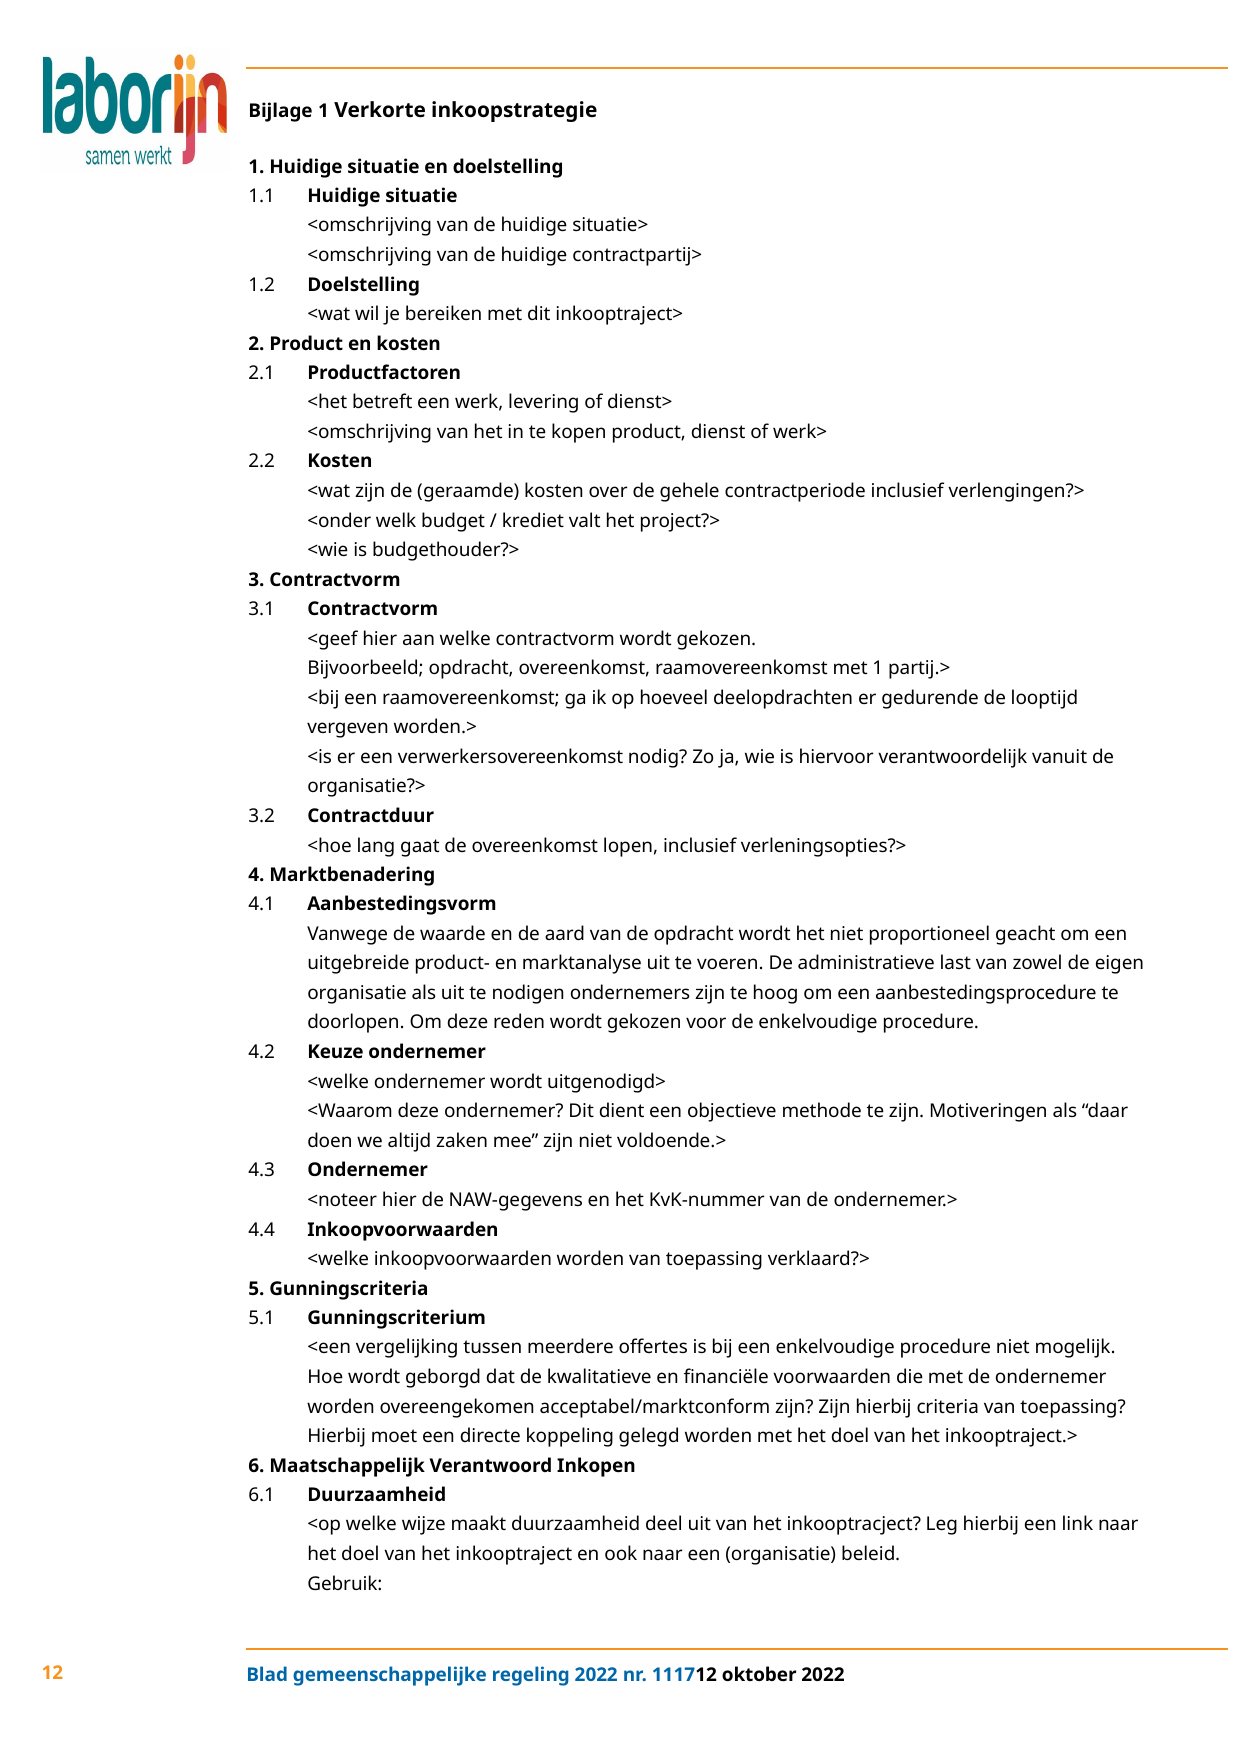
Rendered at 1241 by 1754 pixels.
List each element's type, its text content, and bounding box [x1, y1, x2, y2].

list <omschrijving van de huidige situatie> [248, 212, 1152, 237]
list <onder welk budget / krediet valt het project?> [248, 507, 1152, 533]
list Contractduur [248, 802, 1152, 828]
list Huidige situatie [248, 182, 1152, 208]
list <wat wil je bereiken met dit inkooptraject> [248, 300, 1152, 326]
list <geef hier aan welke contractvorm wordt gekozen. [248, 625, 1152, 650]
table_header 6. Maatschappelijk Verantwoord Inkopen [248, 1452, 1152, 1478]
table_header 1. Huidige situatie en doelstelling [248, 153, 1152, 179]
text Bijlage 1 Verkorte inkoopstrategie [248, 95, 1152, 123]
list <is er een verwerkersovereenkomst nodig? Zo ja, wie is hiervoor verantwoordelijk vanuit de organisatie?> [248, 743, 1152, 798]
list Ondernemer [248, 1157, 1152, 1182]
list <omschrijving van het in te kopen product, dienst of werk> [248, 418, 1152, 444]
list Aanbestedingsvorm [248, 890, 1152, 916]
list Gunningscriterium [248, 1304, 1152, 1330]
list <noteer hier de NAW-gegevens en het KvK-nummer van de ondernemer.> [248, 1186, 1152, 1212]
table_header 3. Contractvorm [248, 566, 1152, 592]
list <omschrijving van de huidige contractpartij> [248, 241, 1152, 267]
picture [41, 47, 231, 172]
list <wat zijn de (geraamde) kosten over de gehele contractperiode inclusief verlengingen?> [248, 477, 1152, 503]
list Keuze ondernemer [248, 1038, 1152, 1064]
list <Waarom deze ondernemer? Dit dient een objectieve methode te zijn. Motiveringen als “daar doen we altijd zaken mee” zijn niet voldoende.> [248, 1097, 1152, 1153]
list <het betreft een werk, levering of dienst> [248, 388, 1152, 414]
list <hoe lang gaat de overeenkomst lopen, inclusief verleningsopties?> [248, 832, 1152, 857]
list Contractvorm [248, 595, 1152, 621]
list Gebruik: [248, 1570, 1152, 1596]
list <op welke wijze maakt duurzaamheid deel uit van het inkooptracject? Leg hierbij een link naar het doel van het inkooptraject en ook naar een (organisatie) beleid. [248, 1511, 1152, 1566]
list Doelstelling [248, 271, 1152, 296]
list <bij een raamovereenkomst; ga ik op hoeveel deelopdrachten er gedurende de looptijd vergeven worden.> [248, 684, 1152, 739]
list <een vergelijking tussen meerdere offertes is bij een enkelvoudige procedure niet mogelijk. Hoe wordt geborgd dat de kwalitatieve en financiële voorwaarden die met de ondernemer worden overeengekomen acceptabel/marktconform zijn? Zijn hierbij criteria van toepassing? Hierbij moet een directe koppeling gelegd worden met het doel van het inkooptraject.> [248, 1334, 1152, 1448]
list <welke inkoopvoorwaarden worden van toepassing verklaard?> [248, 1245, 1152, 1271]
list Inkoopvoorwaarden [248, 1216, 1152, 1242]
list <welke ondernemer wordt uitgenodigd> [248, 1068, 1152, 1094]
list Duurzaamheid [248, 1481, 1152, 1507]
table_header 2. Product en kosten [248, 330, 1152, 356]
list Productfactoren [248, 359, 1152, 385]
list <wie is budgethouder?> [248, 536, 1152, 562]
list Bijvoorbeeld; opdracht, overeenkomst, raamovereenkomst met 1 partij.> [248, 654, 1152, 680]
list Kosten [248, 448, 1152, 473]
list Vanwege de waarde en de aard van de opdracht wordt het niet proportioneel geacht om een uitgebreide product- en marktanalyse uit te voeren. De administratieve last van zowel de eigen organisatie als uit te nodigen ondernemers zijn te hoog om een aanbestedingsprocedure te doorlopen. Om deze reden wordt gekozen voor de enkelvoudige procedure. [248, 920, 1152, 1034]
table_header 5. Gunningscriteria [248, 1275, 1152, 1301]
table_header 4. Marktbenadering [248, 861, 1152, 887]
